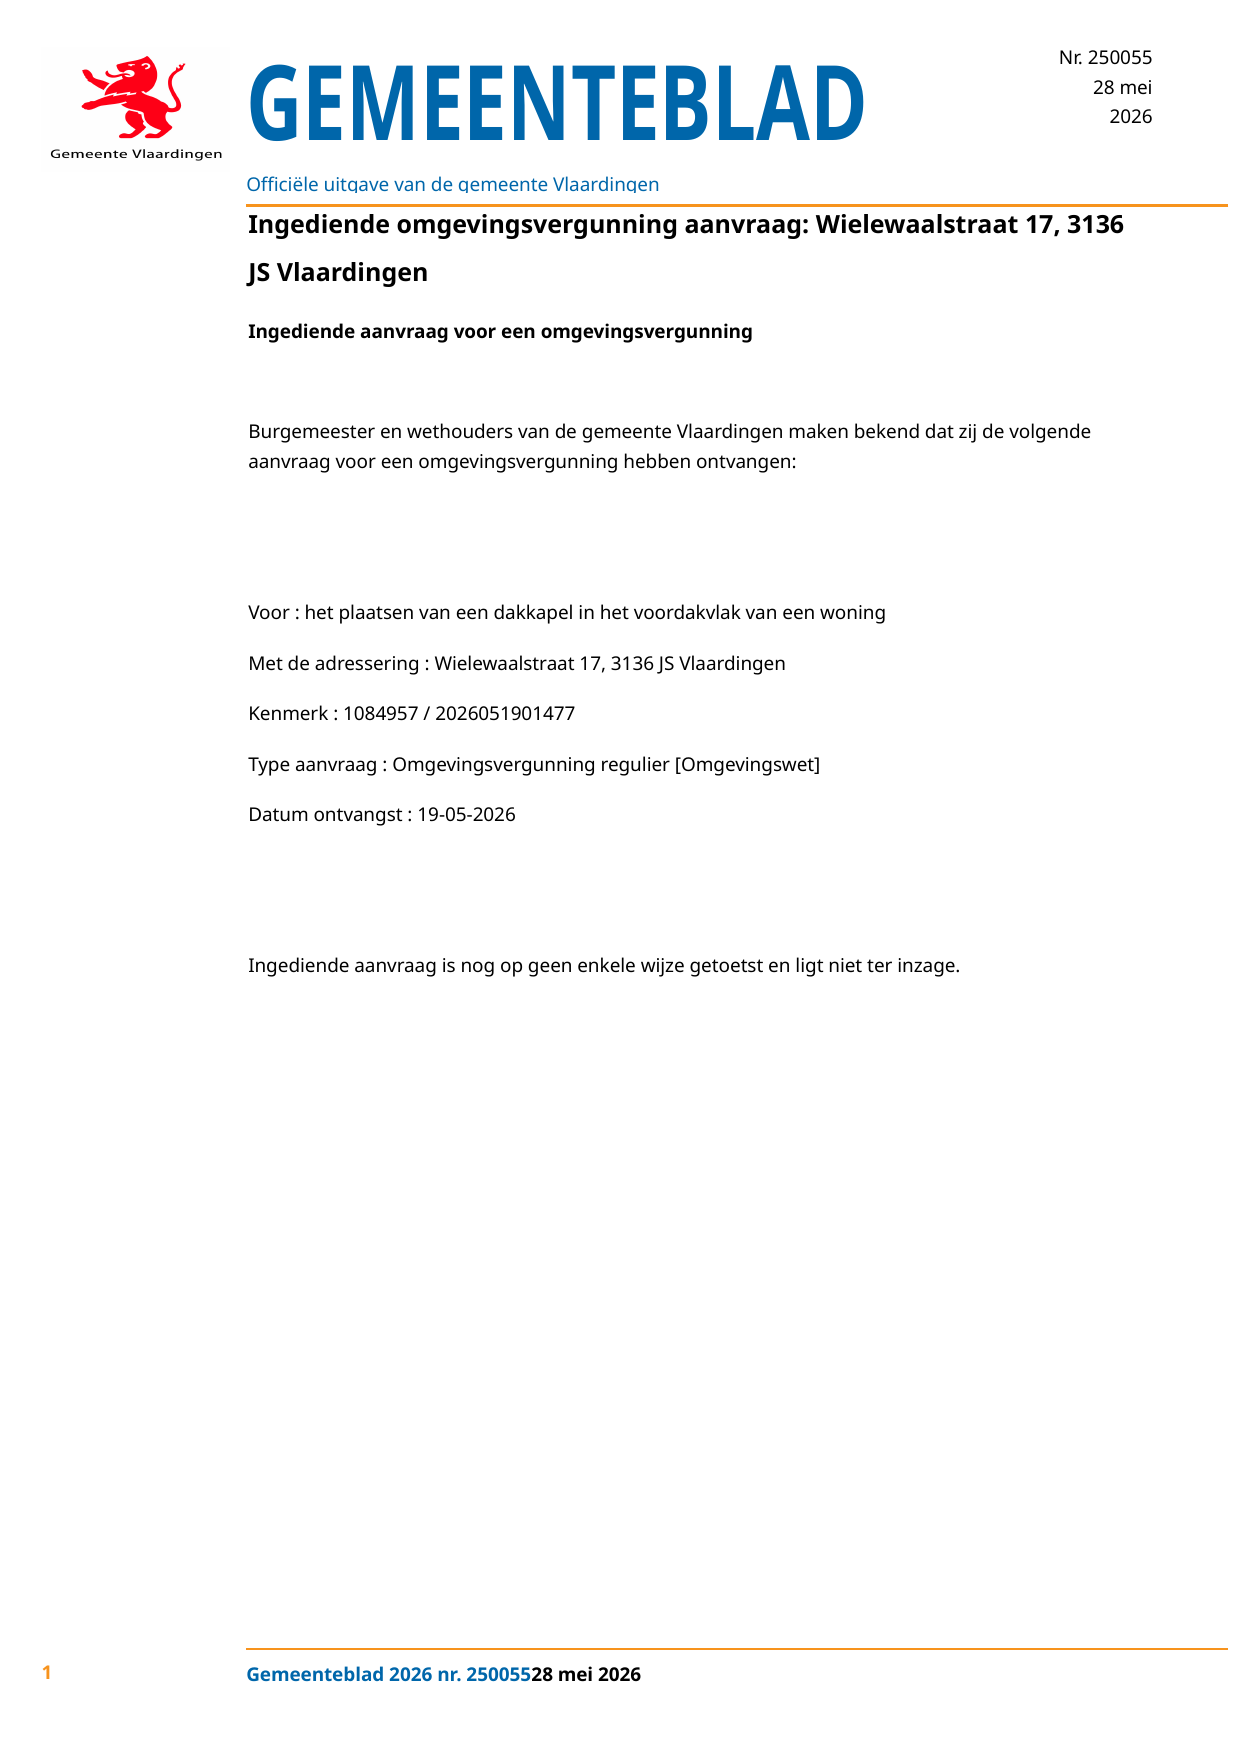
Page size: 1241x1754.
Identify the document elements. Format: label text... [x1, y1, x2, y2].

text Burgemeester en wethouders van de gemeente Vlaardingen maken bekend dat zij de volgende aanvraag voor een omgevingsvergunning hebben ontvangen: [248, 419, 1152, 474]
picture [41, 47, 231, 172]
text Met de adressering : Wielewaalstraat 17, 3136 JS Vlaardingen [248, 650, 1152, 676]
text Ingediende aanvraag is nog op geen enkele wijze getoetst en ligt niet ter inzage. [248, 952, 1152, 978]
text Ingediende aanvraag voor een omgevingsvergunning [248, 318, 1152, 344]
text Voor : het plaatsen van een dakkapel in het voordakvlak van een woning [248, 599, 1152, 625]
text Datum ontvangst : 19-05-2026 [248, 801, 1152, 827]
text Kenmerk : 1084957 / 2026051901477 [248, 700, 1152, 726]
text Type aanvraag : Omgevingsvergunning regulier [Omgevingswet] [248, 751, 1152, 777]
text Ingediende omgevingsvergunning aanvraag: Wielewaalstraat 17, 3136 JS Vlaardingen [248, 207, 1152, 288]
